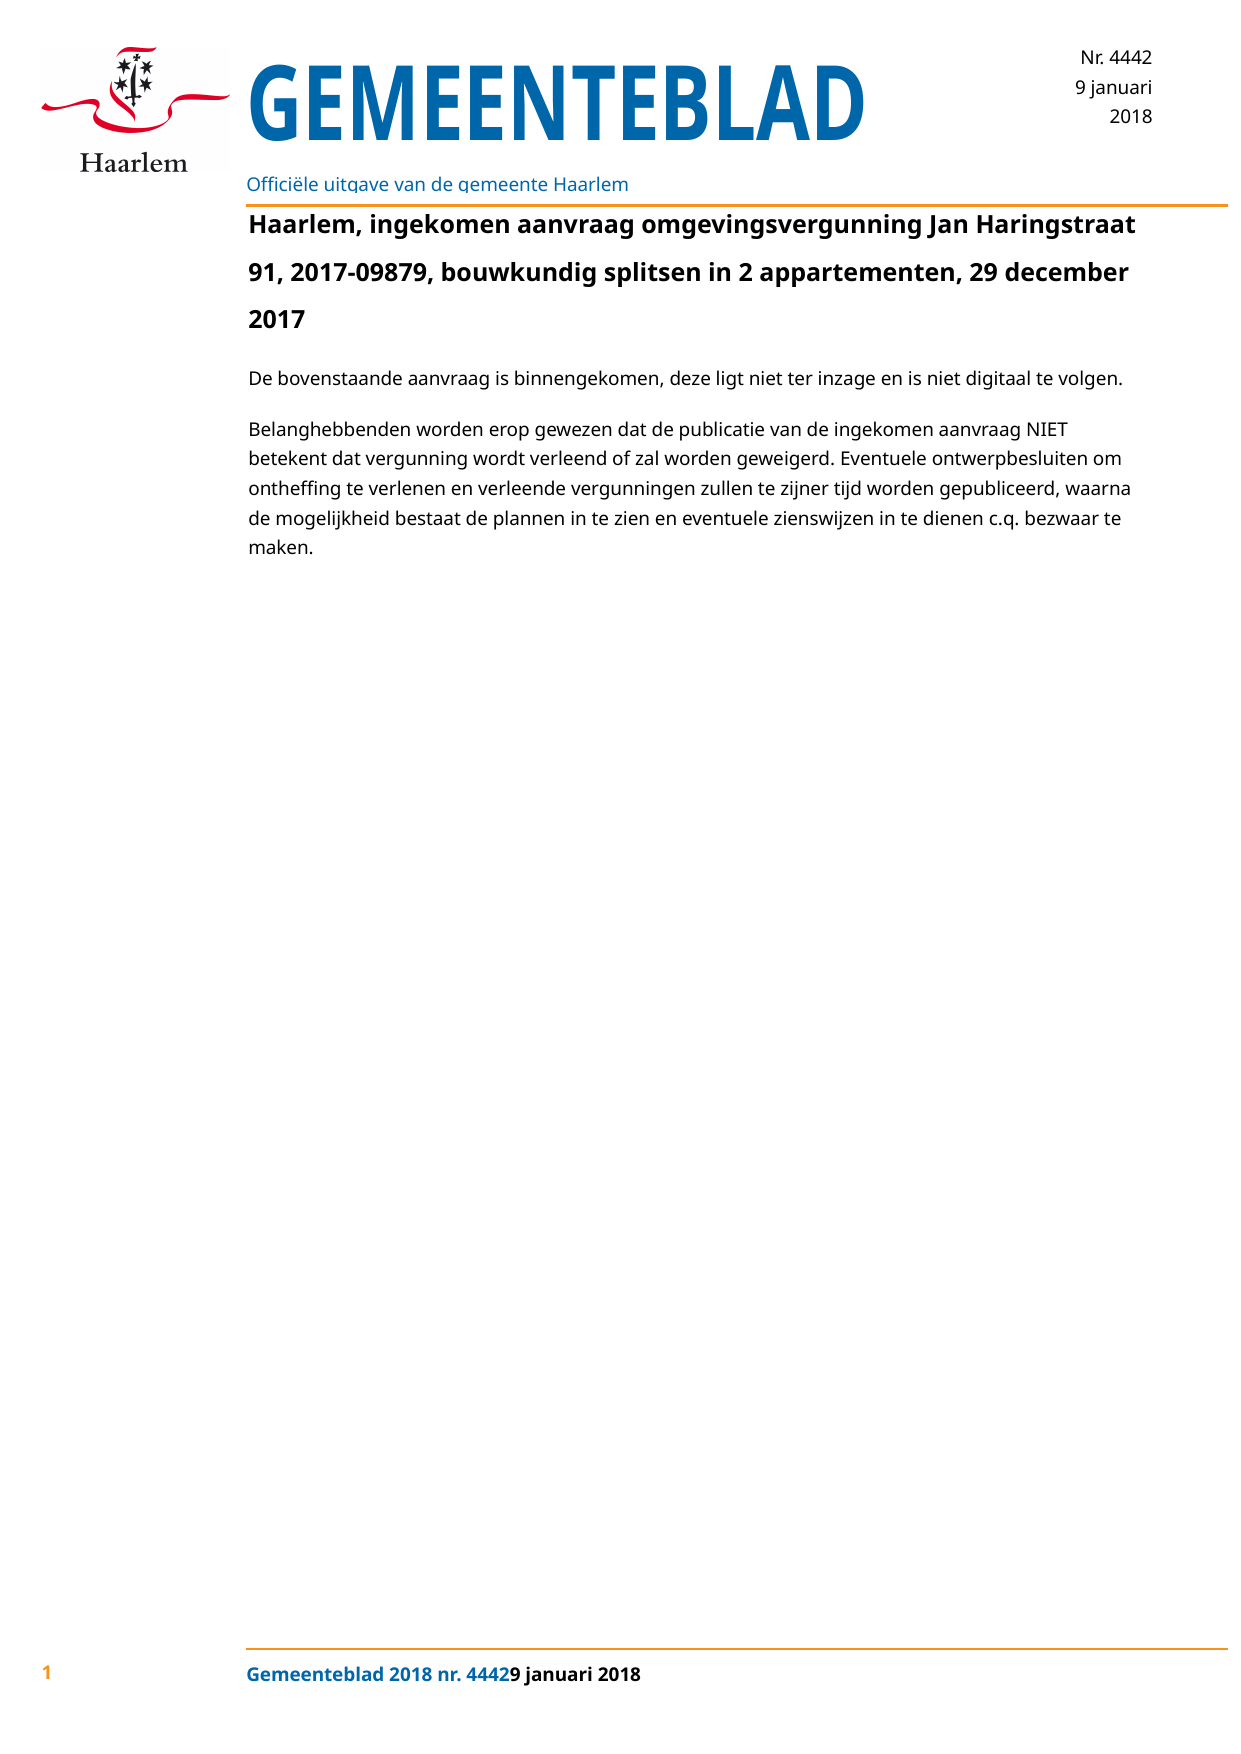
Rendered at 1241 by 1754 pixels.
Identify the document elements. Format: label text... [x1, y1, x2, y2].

text Belanghebbenden worden erop gewezen dat de publicatie van de ingekomen aanvraag NIET betekent dat vergunning wordt verleend of zal worden geweigerd. Eventuele ontwerpbesluiten om ontheffing te verlenen en verleende vergunningen zullen te zijner tijd worden gepubliceerd, waarna de mogelijkheid bestaat de plannen in te zien en eventuele zienswijzen in te dienen c.q. bezwaar te maken. [248, 416, 1152, 560]
picture [41, 47, 231, 172]
text Haarlem, ingekomen aanvraag omgevingsvergunning Jan Haringstraat 91, 2017-09879, bouwkundig splitsen in 2 appartementen, 29 december 2017 [248, 207, 1152, 336]
text De bovenstaande aanvraag is binnengekomen, deze ligt niet ter inzage en is niet digitaal te volgen. [248, 366, 1152, 391]
